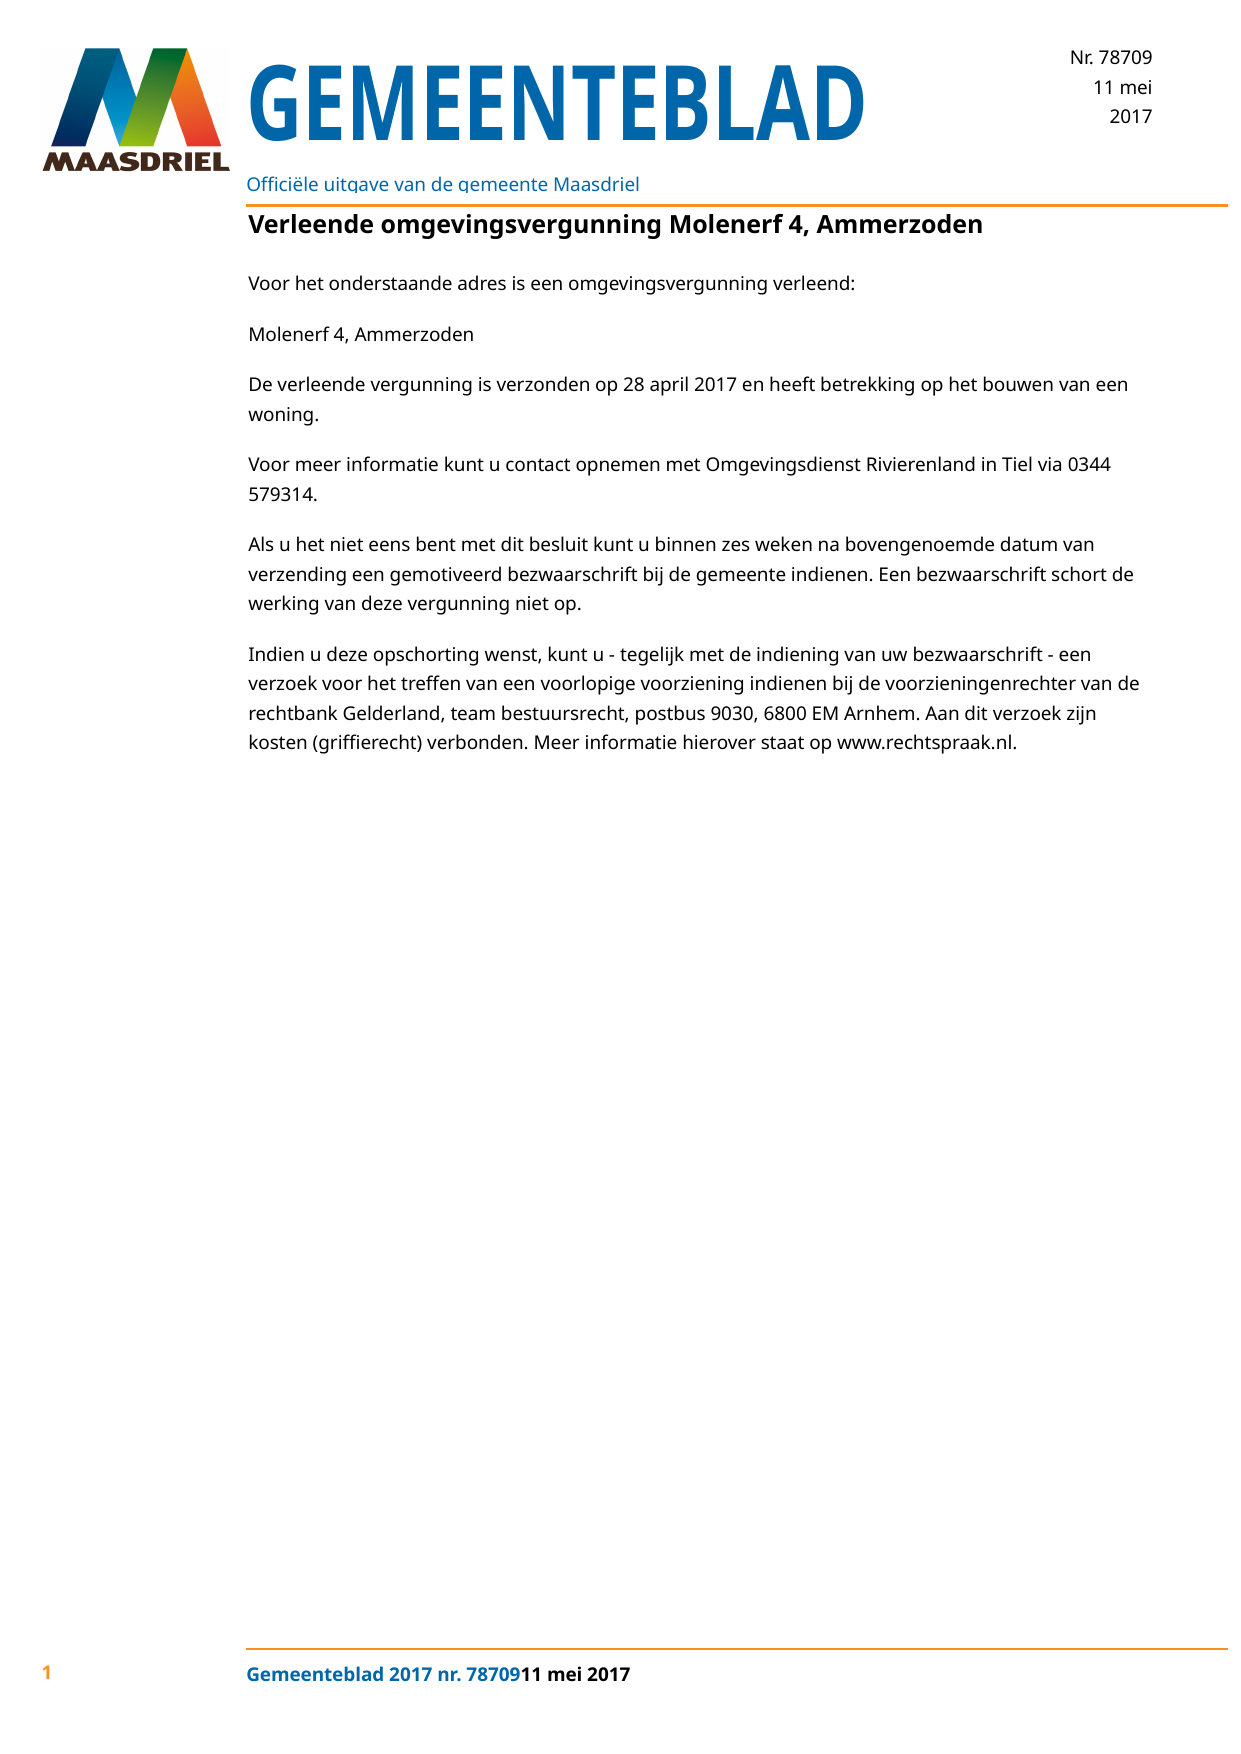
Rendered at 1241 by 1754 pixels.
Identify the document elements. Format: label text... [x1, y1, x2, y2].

picture [41, 47, 231, 172]
text Indien u deze opschorting wenst, kunt u - tegelijk met de indiening van uw bezwaarschrift - een verzoek voor het treffen van een voorlopige voorziening indienen bij de voorzieningenrechter van de rechtbank Gelderland, team bestuursrecht, postbus 9030, 6800 EM Arnhem. Aan dit verzoek zijn kosten (griffierecht) verbonden. Meer informatie hierover staat op www.rechtspraak.nl. [248, 641, 1152, 755]
text Verleende omgevingsvergunning Molenerf 4, Ammerzoden [248, 207, 1152, 241]
text Als u het niet eens bent met dit besluit kunt u binnen zes weken na bovengenoemde datum van verzending een gemotiveerd bezwaarschrift bij de gemeente indienen. Een bezwaarschrift schort de werking van deze vergunning niet op. [248, 531, 1152, 616]
text Voor het onderstaande adres is een omgevingsvergunning verleend: [248, 270, 1152, 296]
text De verleende vergunning is verzonden op 28 april 2017 en heeft betrekking op het bouwen van een woning. [248, 371, 1152, 426]
text Voor meer informatie kunt u contact opnemen met Omgevingsdienst Rivierenland in Tiel via 0344 579314. [248, 451, 1152, 506]
text Molenerf 4, Ammerzoden [248, 321, 1152, 346]
